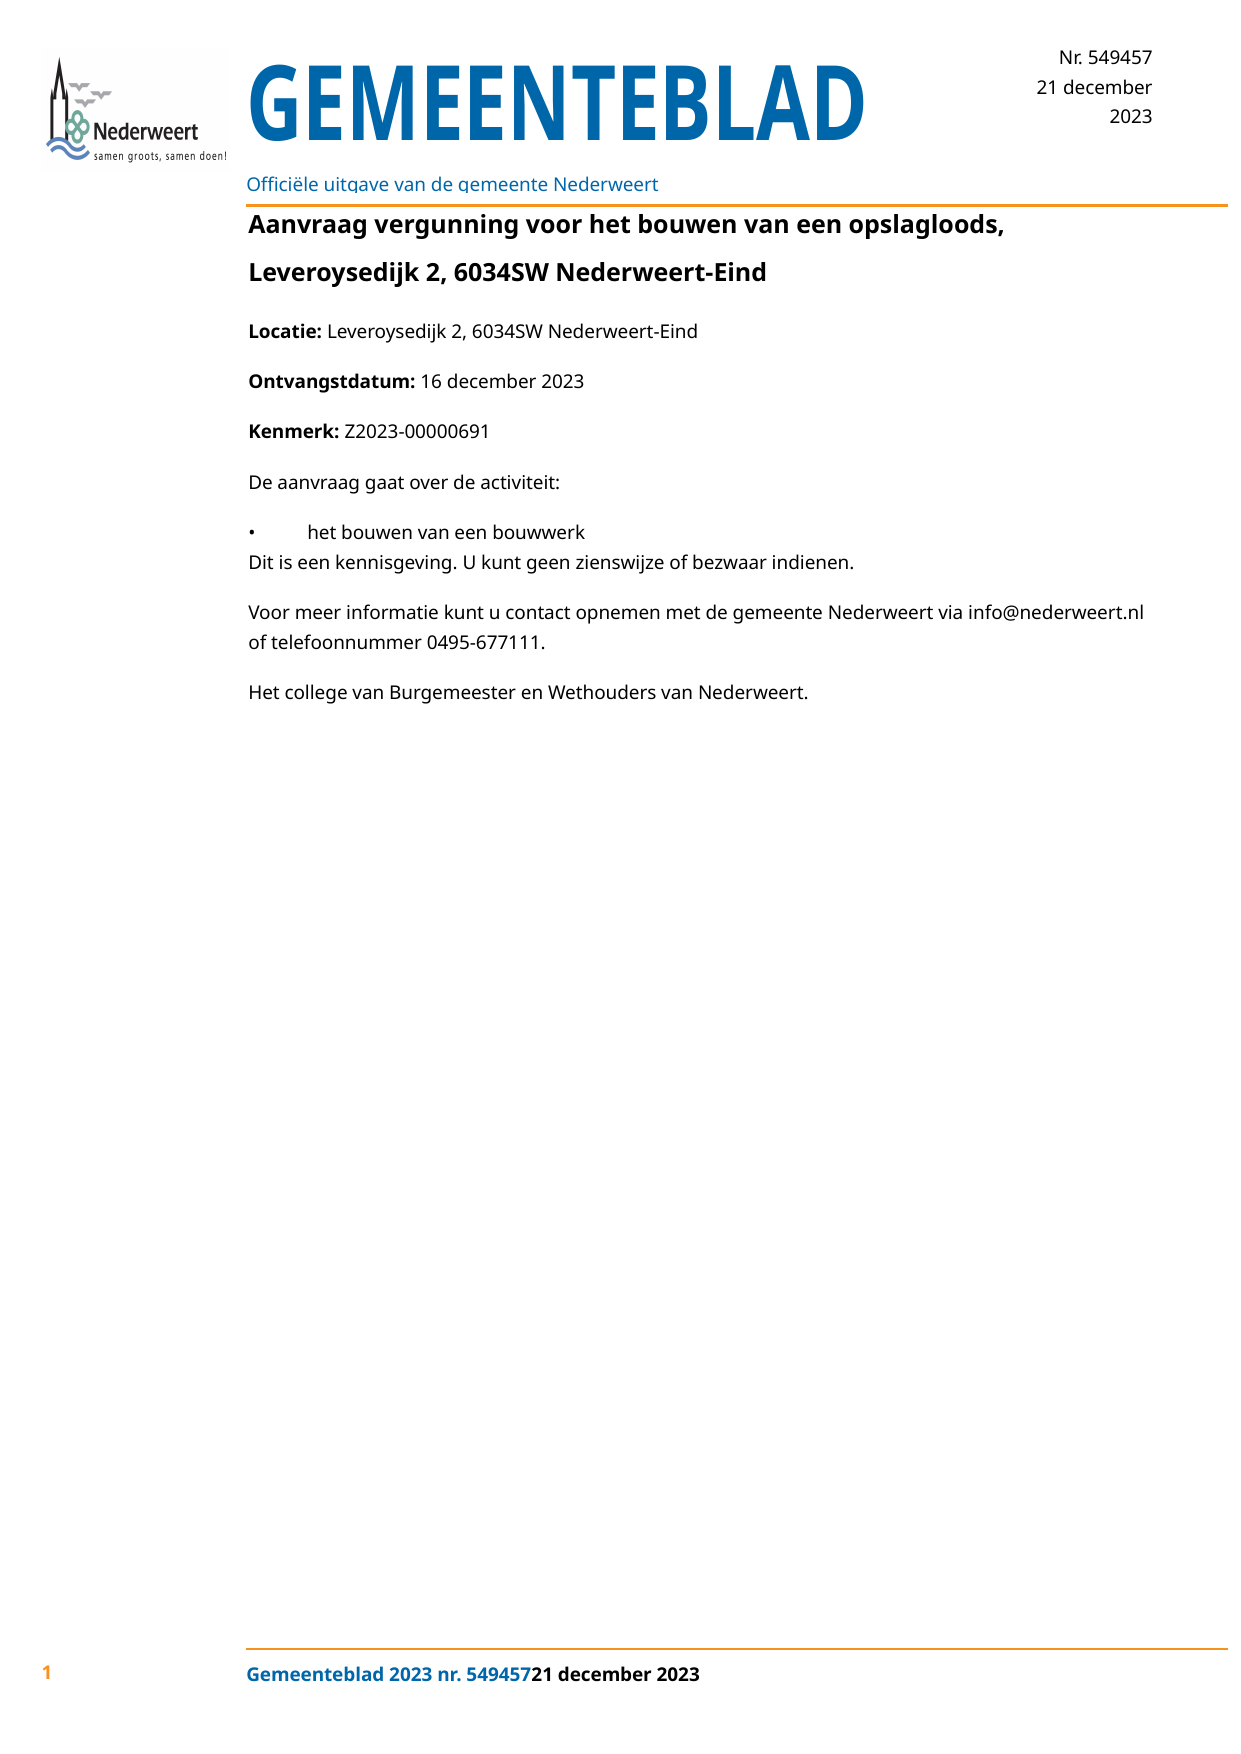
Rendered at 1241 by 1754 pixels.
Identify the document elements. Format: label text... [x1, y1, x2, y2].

text Aanvraag vergunning voor het bouwen van een opslagloods, Leveroysedijk 2, 6034SW Nederweert-Eind [248, 207, 1152, 288]
list het bouwen van een bouwwerk [248, 519, 1152, 545]
text Kenmerk: Z2023-00000691 [248, 419, 1152, 444]
picture [41, 47, 231, 172]
text Voor meer informatie kunt u contact opnemen met de gemeente Nederweert via info@nederweert.nl of telefoonnummer 0495-677111. [248, 599, 1152, 655]
text Ontvangstdatum: 16 december 2023 [248, 368, 1152, 394]
text Het college van Burgemeester en Wethouders van Nederweert. [248, 679, 1152, 705]
text De aanvraag gaat over de activiteit: [248, 469, 1152, 495]
text Locatie: Leveroysedijk 2, 6034SW Nederweert-Eind [248, 318, 1152, 344]
text Dit is een kennisgeving. U kunt geen zienswijze of bezwaar indienen. [248, 549, 1152, 575]
